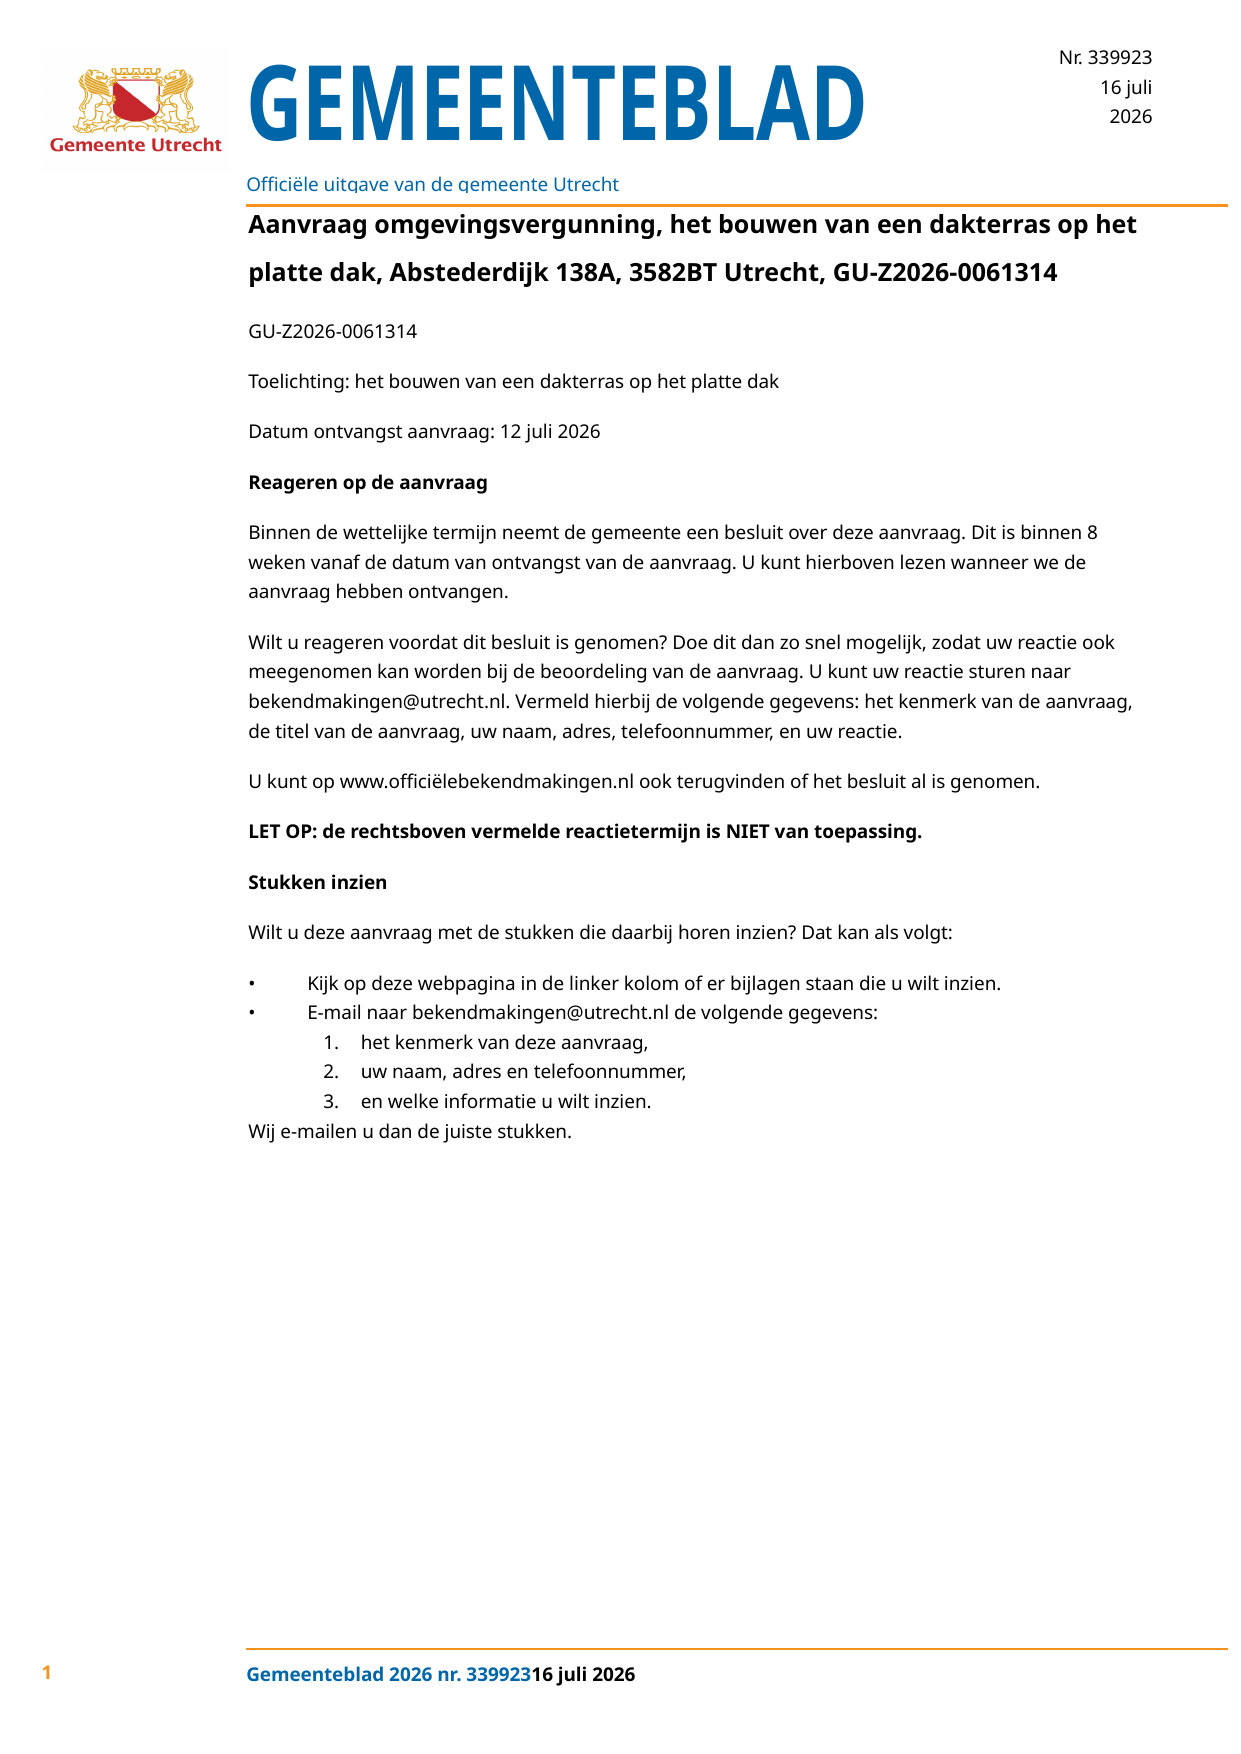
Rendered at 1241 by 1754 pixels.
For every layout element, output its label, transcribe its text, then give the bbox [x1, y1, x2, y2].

text Reageren op de aanvraag [248, 469, 1152, 495]
list het kenmerk van deze aanvraag, [323, 1029, 1152, 1055]
text Toelichting: het bouwen van een dakterras op het platte dak [248, 368, 1152, 394]
text Datum ontvangst aanvraag: 12 juli 2026 [248, 419, 1152, 444]
list en welke informatie u wilt inzien. [323, 1088, 1152, 1114]
text LET OP: de rechtsboven vermelde reactietermijn is NIET van toepassing. [248, 819, 1152, 844]
text Wij e-mailen u dan de juiste stukken. [248, 1118, 1152, 1144]
picture [41, 47, 231, 172]
text U kunt op www.officiëlebekendmakingen.nl ook terugvinden of het besluit al is genomen. [248, 768, 1152, 794]
text Wilt u reageren voordat dit besluit is genomen? Doe dit dan zo snel mogelijk, zodat uw reactie ook meegenomen kan worden bij de beoordeling van de aanvraag. U kunt uw reactie sturen naar bekendmakingen@utrecht.nl. Vermeld hierbij de volgende gegevens: het kenmerk van de aanvraag, de titel van de aanvraag, uw naam, adres, telefoonnummer, en uw reactie. [248, 629, 1152, 744]
text GU-Z2026-0061314 [248, 318, 1152, 344]
text Stukken inzien [248, 869, 1152, 895]
text Binnen de wettelijke termijn neemt de gemeente een besluit over deze aanvraag. Dit is binnen 8 weken vanaf de datum van ontvangst van de aanvraag. U kunt hierboven lezen wanneer we de aanvraag hebben ontvangen. [248, 519, 1152, 604]
text Aanvraag omgevingsvergunning, het bouwen van een dakterras op het platte dak, Abstederdijk 138A, 3582BT Utrecht, GU-Z2026-0061314 [248, 207, 1152, 288]
list E-mail naar bekendmakingen@utrecht.nl de volgende gegevens: [248, 999, 1152, 1025]
list uw naam, adres en telefoonnummer, [323, 1059, 1152, 1084]
list Kijk op deze webpagina in de linker kolom of er bijlagen staan die u wilt inzien. [248, 970, 1152, 996]
text Wilt u deze aanvraag met de stukken die daarbij horen inzien? Dat kan als volgt: [248, 919, 1152, 945]
